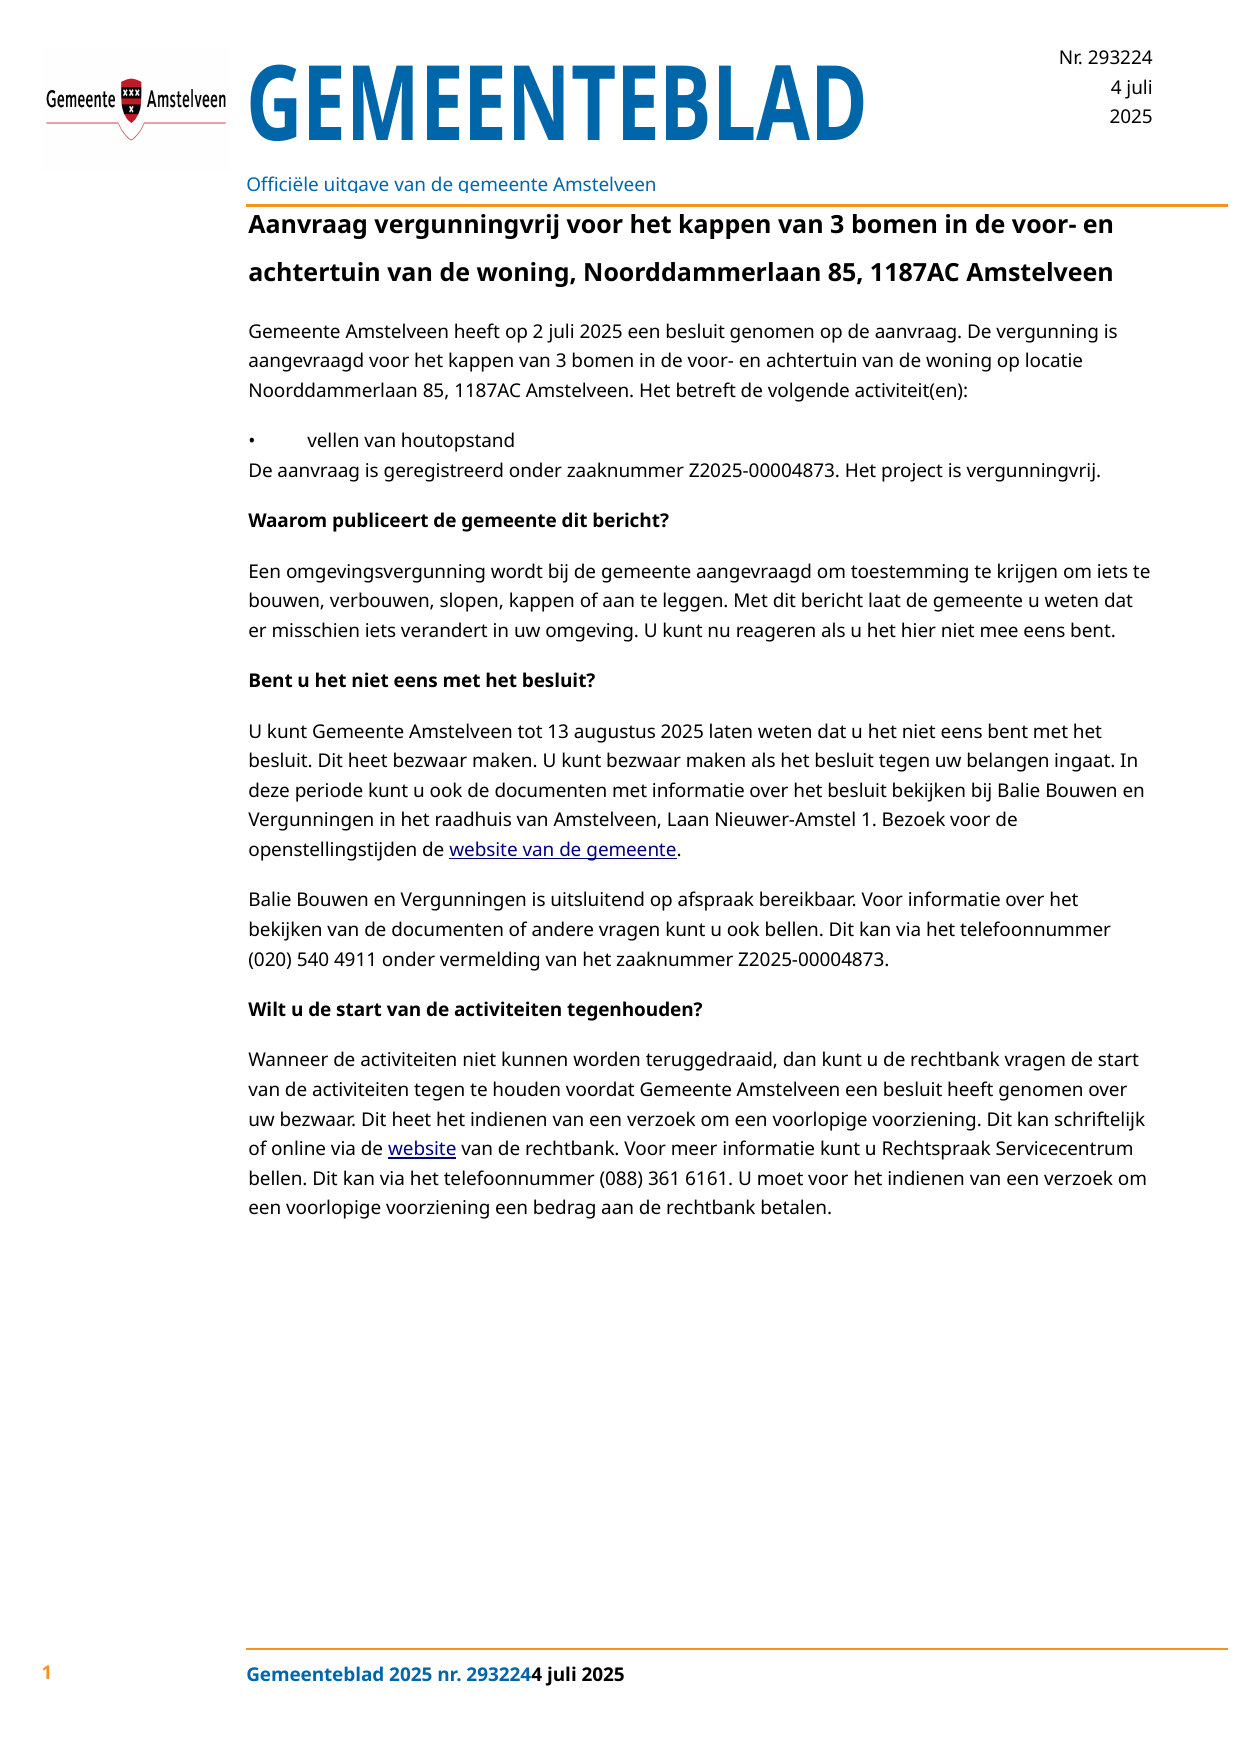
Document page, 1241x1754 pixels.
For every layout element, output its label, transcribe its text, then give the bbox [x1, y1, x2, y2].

list vellen van houtopstand [248, 427, 1152, 453]
text Waarom publiceert de gemeente dit bericht? [248, 507, 1152, 533]
picture [41, 47, 231, 172]
text De aanvraag is geregistreerd onder zaaknummer Z2025-00004873. Het project is vergunningvrij. [248, 457, 1152, 483]
text Bent u het niet eens met het besluit? [248, 667, 1152, 693]
text Balie Bouwen en Vergunningen is uitsluitend op afspraak bereikbaar. Voor informatie over het bekijken van de documenten of andere vragen kunt u ook bellen. Dit kan via het telefoonnummer (020) 540 4911 onder vermelding van het zaaknummer Z2025-00004873. [248, 887, 1152, 972]
text Wilt u de start van de activiteiten tegenhouden? [248, 996, 1152, 1022]
text Aanvraag vergunningvrij voor het kappen van 3 bomen in de voor- en achtertuin van de woning, Noorddammerlaan 85, 1187AC Amstelveen [248, 207, 1152, 288]
text Wanneer de activiteiten niet kunnen worden teruggedraaid, dan kunt u de rechtbank vragen de start van de activiteiten tegen te houden voordat Gemeente Amstelveen een besluit heeft genomen over uw bezwaar. Dit heet het indienen van een verzoek om een voorlopige voorziening. Dit kan schriftelijk of online via de website van de rechtbank. Voor meer informatie kunt u Rechtspraak Servicecentrum bellen. Dit kan via het telefoonnummer (088) 361 6161. U moet voor het indienen van een verzoek om een voorlopige voorziening een bedrag aan de rechtbank betalen. [248, 1047, 1152, 1220]
text U kunt Gemeente Amstelveen tot 13 augustus 2025 laten weten dat u het niet eens bent met het besluit. Dit heet bezwaar maken. U kunt bezwaar maken als het besluit tegen uw belangen ingaat. In deze periode kunt u ook de documenten met informatie over het besluit bekijken bij Balie Bouwen en Vergunningen in het raadhuis van Amstelveen, Laan Nieuwer-Amstel 1. Bezoek voor de openstellingstijden de website van de gemeente. [248, 718, 1152, 862]
text Gemeente Amstelveen heeft op 2 juli 2025 een besluit genomen op de aanvraag. De vergunning is aangevraagd voor het kappen van 3 bomen in de voor- en achtertuin van de woning op locatie Noorddammerlaan 85, 1187AC Amstelveen. Het betreft de volgende activiteit(en): [248, 318, 1152, 403]
text Een omgevingsvergunning wordt bij de gemeente aangevraagd om toestemming te krijgen om iets te bouwen, verbouwen, slopen, kappen of aan te leggen. Met dit bericht laat de gemeente u weten dat er misschien iets verandert in uw omgeving. U kunt nu reageren als u het hier niet mee eens bent. [248, 558, 1152, 643]
